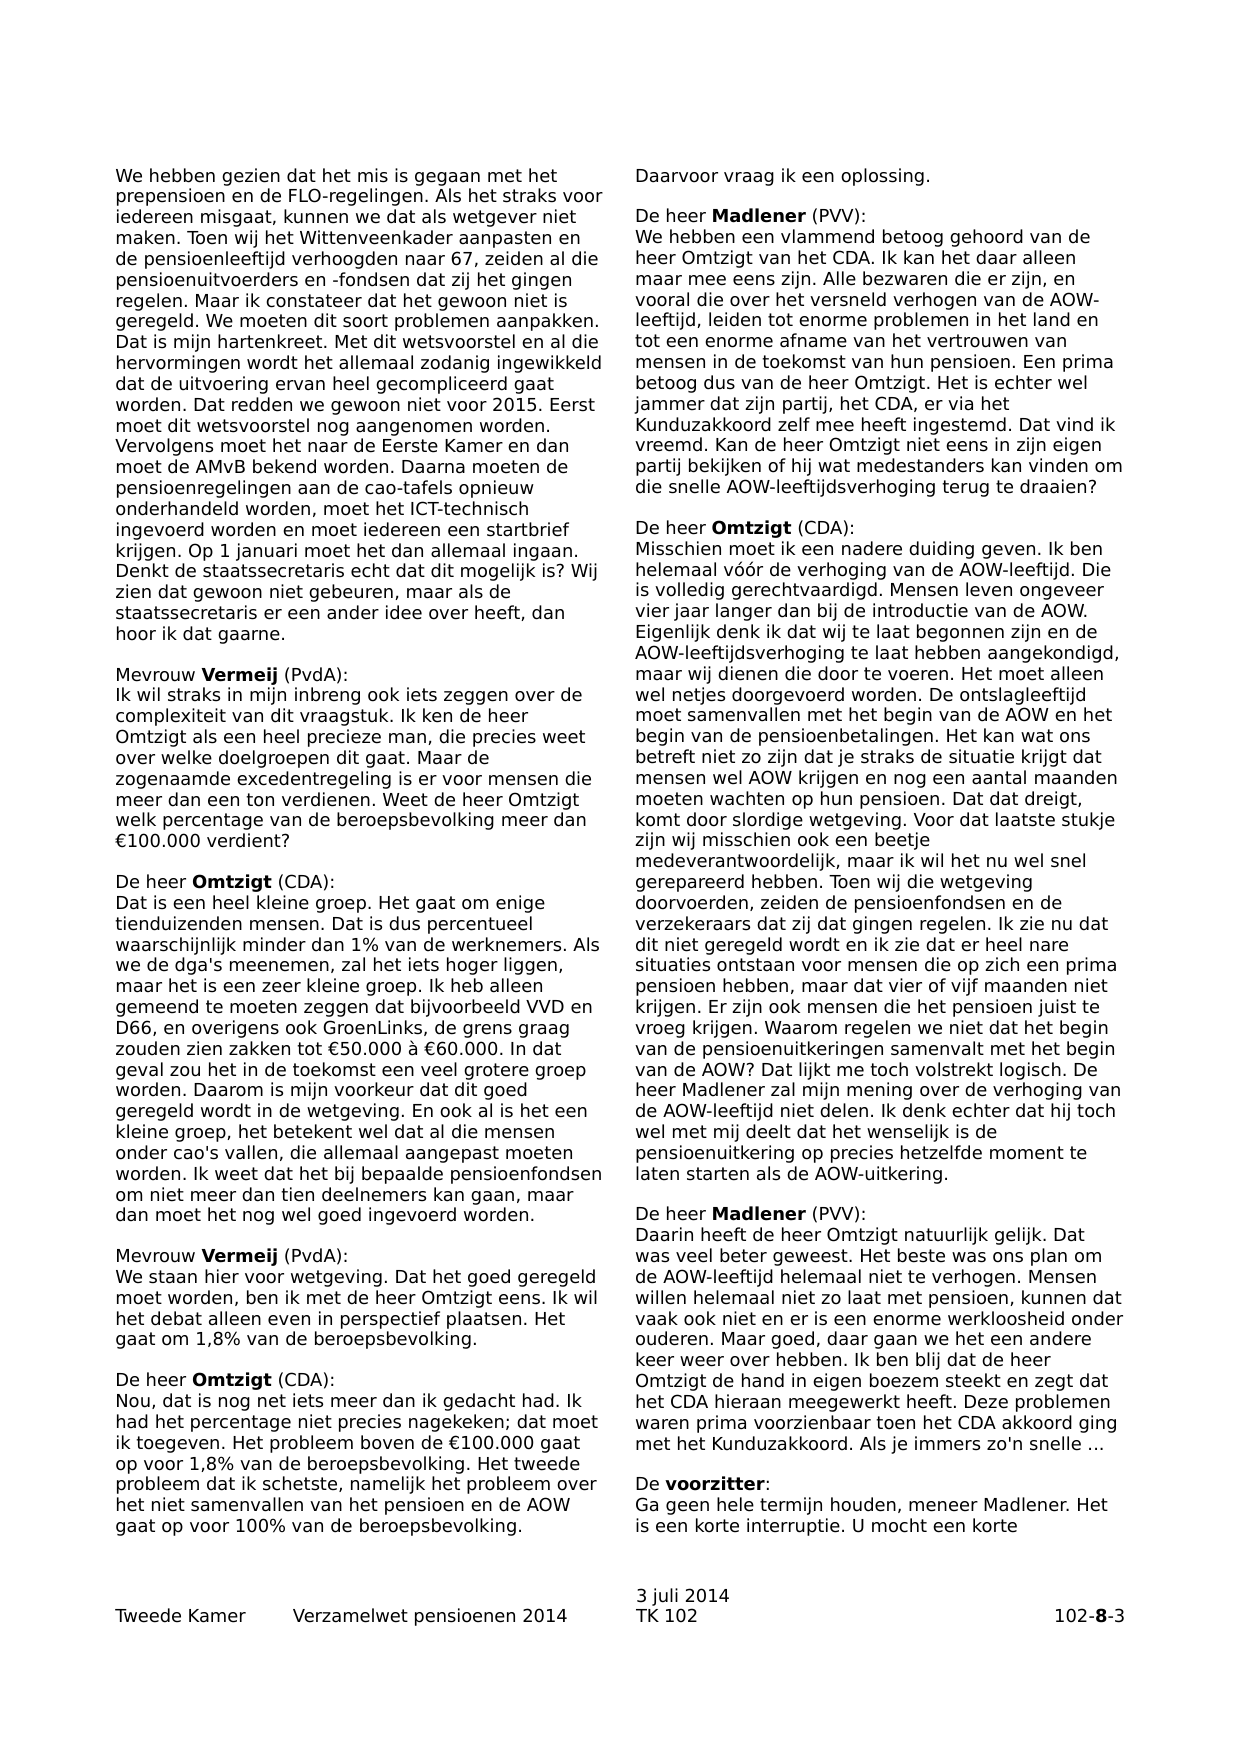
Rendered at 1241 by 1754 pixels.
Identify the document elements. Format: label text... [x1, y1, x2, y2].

text Ik wil straks in mijn inbreng ook iets zeggen over de complexiteit van dit vraagstuk. Ik ken de heer Omtzigt als een heel precieze man, die precies weet over welke doelgroepen dit gaat. Maar de zogenaamde excedentregeling is er voor mensen die meer dan een ton verdienen. Weet de heer Omtzigt welk percentage van de beroepsbevolking meer dan €100.000 verdient? [115, 685, 605, 852]
text We hebben gezien dat het mis is gegaan met het prepensioen en de FLO-regelingen. Als het straks voor iedereen misgaat, kunnen we dat als wetgever niet maken. Toen wij het Wittenveenkader aanpasten en de pensioenleeftijd verhoogden naar 67, zeiden al die pensioenuitvoerders en -fondsen dat zij het gingen regelen. Maar ik constateer dat het gewoon niet is geregeld. We moeten dit soort problemen aanpakken. Dat is mijn hartenkreet. Met dit wetsvoorstel en al die hervormingen wordt het allemaal zodanig ingewikkeld dat de uitvoering ervan heel gecompliceerd gaat worden. Dat redden we gewoon niet voor 2015. Eerst moet dit wetsvoorstel nog aangenomen worden. Vervolgens moet het naar de Eerste Kamer en dan moet de AMvB bekend worden. Daarna moeten de pensioenregelingen aan de cao-tafels opnieuw onderhandeld worden, moet het ICT-technisch ingevoerd worden en moet iedereen een startbrief krijgen. Op 1 januari moet het dan allemaal ingaan. Denkt de staatssecretaris echt dat dit mogelijk is? Wij zien dat gewoon niet gebeuren, maar als de staatssecretaris er een ander idee over heeft, dan hoor ik dat gaarne. [115, 165, 605, 644]
text Nou, dat is nog net iets meer dan ik gedacht had. Ik had het percentage niet precies nagekeken; dat moet ik toegeven. Het probleem boven de €100.000 gaat op voor 1,8% van de beroepsbevolking. Het tweede probleem dat ik schetste, namelijk het probleem over het niet samenvallen van het pensioen en de AOW gaat op voor 100% van de beroepsbevolking. [115, 1391, 605, 1537]
text De heer Omtzigt (CDA): [635, 518, 1125, 538]
text De heer Madlener (PVV): [635, 1204, 1125, 1225]
text Daarvoor vraag ik een oplossing. [635, 165, 1125, 186]
text We staan hier voor wetgeving. Dat het goed geregeld moet worden, ben ik met de heer Omtzigt eens. Ik wil het debat alleen even in perspectief plaatsen. Het gaat om 1,8% van de beroepsbevolking. [115, 1267, 605, 1350]
text De voorzitter: [635, 1474, 1125, 1495]
text Dat is een heel kleine groep. Het gaat om enige tienduizenden mensen. Dat is dus percentueel waarschijnlijk minder dan 1% van de werknemers. Als we de dga's meenemen, zal het iets hoger liggen, maar het is een zeer kleine groep. Ik heb alleen gemeend te moeten zeggen dat bijvoorbeeld VVD en D66, en overigens ook GroenLinks, de grens graag zouden zien zakken tot €50.000 à €60.000. In dat geval zou het in de toekomst een veel grotere groep worden. Daarom is mijn voorkeur dat dit goed geregeld wordt in de wetgeving. En ook al is het een kleine groep, het betekent wel dat al die mensen onder cao's vallen, die allemaal aangepast moeten worden. Ik weet dat het bij bepaalde pensioenfondsen om niet meer dan tien deelnemers kan gaan, maar dan moet het nog wel goed ingevoerd worden. [115, 893, 605, 1226]
text Ga geen hele termijn houden, meneer Madlener. Het is een korte interruptie. U mocht een korte [635, 1495, 1125, 1537]
text Mevrouw Vermeij (PvdA): [115, 1246, 605, 1267]
text De heer Madlener (PVV): [635, 206, 1125, 227]
text De heer Omtzigt (CDA): [115, 1370, 605, 1391]
text De heer Omtzigt (CDA): [115, 872, 605, 893]
text Daarin heeft de heer Omtzigt natuurlijk gelijk. Dat was veel beter geweest. Het beste was ons plan om de AOW-leeftijd helemaal niet te verhogen. Mensen willen helemaal niet zo laat met pensioen, kunnen dat vaak ook niet en er is een enorme werkloosheid onder ouderen. Maar goed, daar gaan we het een andere keer weer over hebben. Ik ben blij dat de heer Omtzigt de hand in eigen boezem steekt en zegt dat het CDA hieraan meegewerkt heeft. Deze problemen waren prima voorzienbaar toen het CDA akkoord ging met het Kunduzakkoord. Als je immers zo'n snelle ... [635, 1225, 1125, 1454]
text Mevrouw Vermeij (PvdA): [115, 664, 605, 685]
text We hebben een vlammend betoog gehoord van de heer Omtzigt van het CDA. Ik kan het daar alleen maar mee eens zijn. Alle bezwaren die er zijn, en vooral die over het versneld verhogen van de AOW-leeftijd, leiden tot enorme problemen in het land en tot een enorme afname van het vertrouwen van mensen in de toekomst van hun pensioen. Een prima betoog dus van de heer Omtzigt. Het is echter wel jammer dat zijn partij, het CDA, er via het Kunduzakkoord zelf mee heeft ingestemd. Dat vind ik vreemd. Kan de heer Omtzigt niet eens in zijn eigen partij bekijken of hij wat medestanders kan vinden om die snelle AOW-leeftijdsverhoging terug te draaien? [635, 227, 1125, 498]
text Misschien moet ik een nadere duiding geven. Ik ben helemaal vóór de verhoging van de AOW-leeftijd. Die is volledig gerechtvaardigd. Mensen leven ongeveer vier jaar langer dan bij de introductie van de AOW. Eigenlijk denk ik dat wij te laat begonnen zijn en de AOW-leeftijdsverhoging te laat hebben aangekondigd, maar wij dienen die door te voeren. Het moet alleen wel netjes doorgevoerd worden. De ontslagleeftijd moet samenvallen met het begin van de AOW en het begin van de pensioenbetalingen. Het kan wat ons betreft niet zo zijn dat je straks de situatie krijgt dat mensen wel AOW krijgen en nog een aantal maanden moeten wachten op hun pensioen. Dat dat dreigt, komt door slordige wetgeving. Voor dat laatste stukje zijn wij misschien ook een beetje medeverantwoordelijk, maar ik wil het nu wel snel gerepareerd hebben. Toen wij die wetgeving doorvoerden, zeiden de pensioenfondsen en de verzekeraars dat zij dat gingen regelen. Ik zie nu dat dit niet geregeld wordt en ik zie dat er heel nare situaties ontstaan voor mensen die op zich een prima pensioen hebben, maar dat vier of vijf maanden niet krijgen. Er zijn ook mensen die het pensioen juist te vroeg krijgen. Waarom regelen we niet dat het begin van de pensioenuitkeringen samenvalt met het begin van de AOW? Dat lijkt me toch volstrekt logisch. De heer Madlener zal mijn mening over de verhoging van de AOW-leeftijd niet delen. Ik denk echter dat hij toch wel met mij deelt dat het wenselijk is de pensioenuitkering op precies hetzelfde moment te laten starten als de AOW-uitkering. [635, 538, 1125, 1184]
